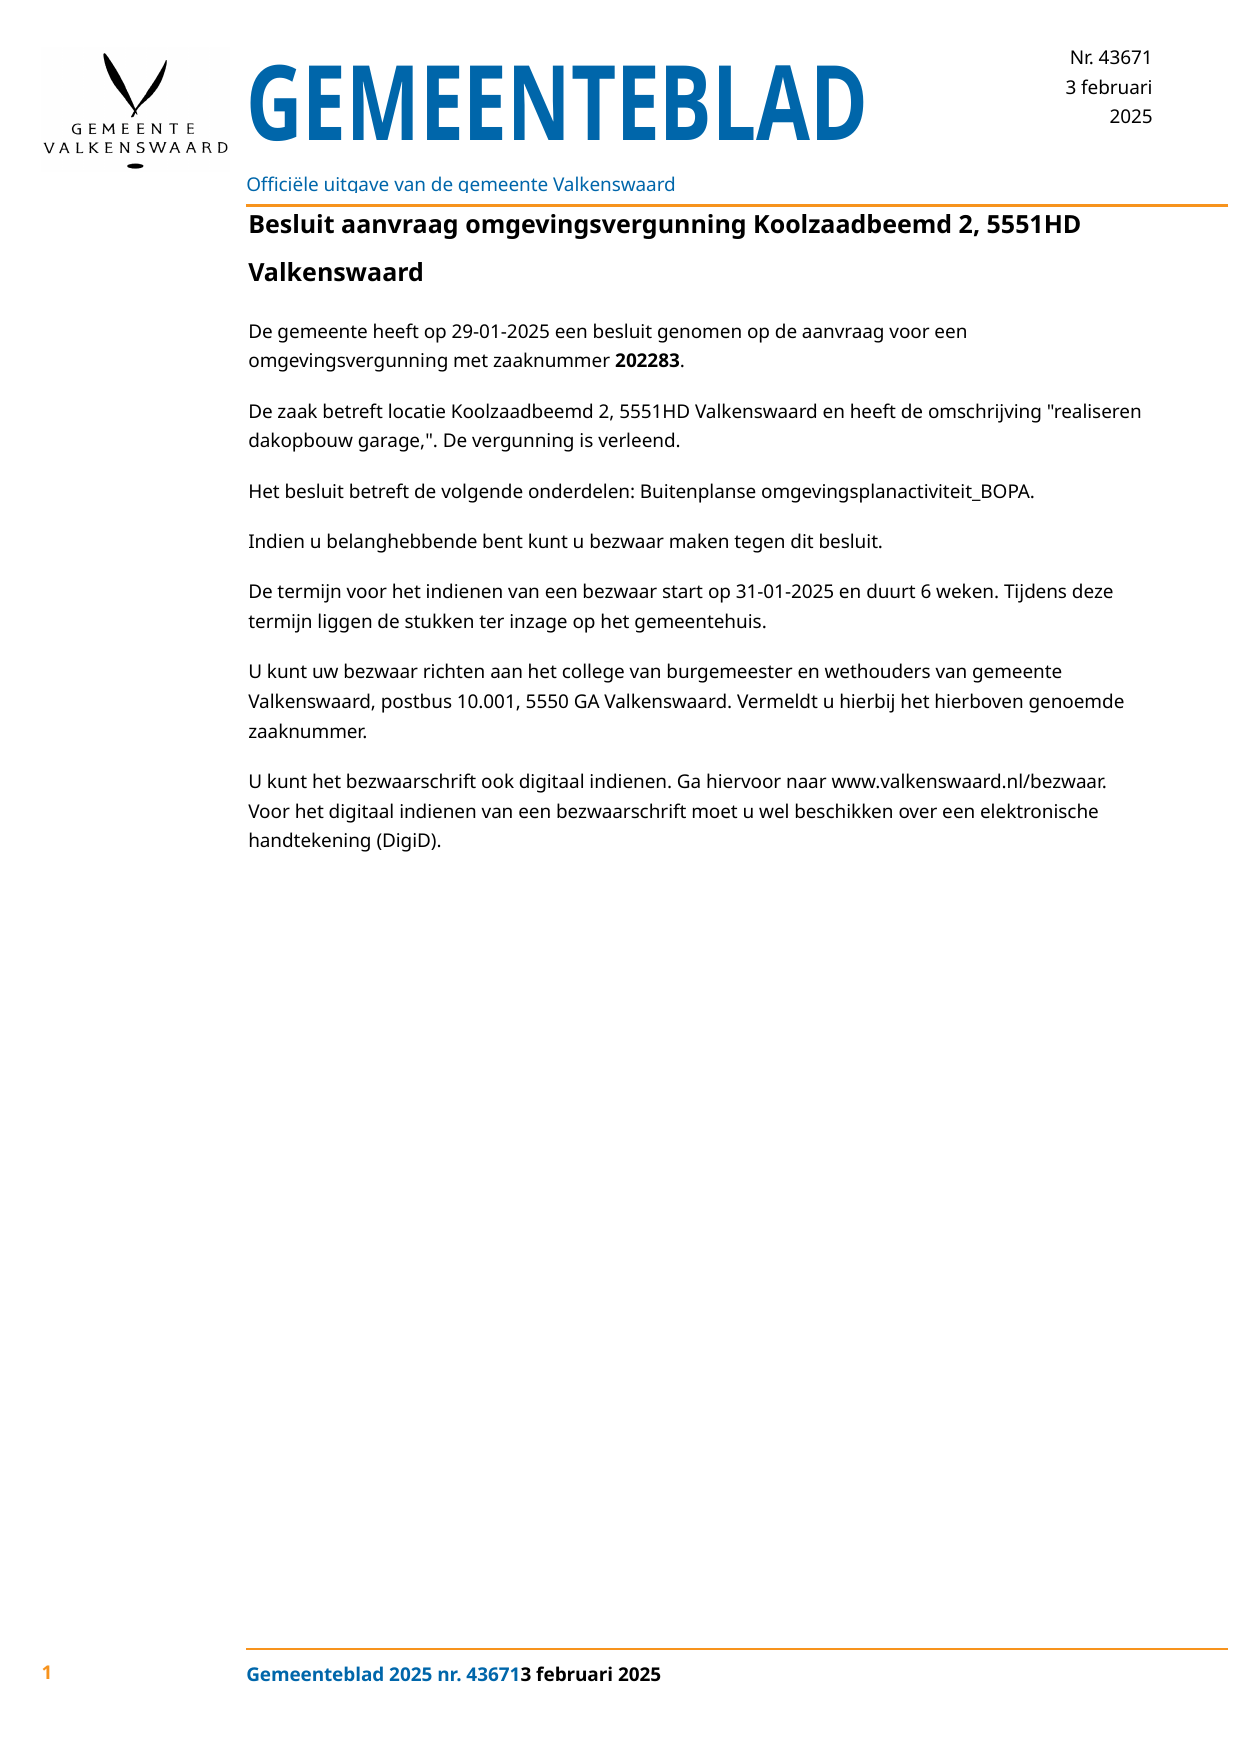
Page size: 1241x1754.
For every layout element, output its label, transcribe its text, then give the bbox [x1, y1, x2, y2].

text Besluit aanvraag omgevingsvergunning Koolzaadbeemd 2, 5551HD Valkenswaard [248, 207, 1152, 288]
picture [41, 47, 231, 172]
text Indien u belanghebbende bent kunt u bezwaar maken tegen dit besluit. [248, 528, 1152, 554]
text U kunt uw bezwaar richten aan het college van burgemeester en wethouders van gemeente Valkenswaard, postbus 10.001, 5550 GA Valkenswaard. Vermeldt u hierbij het hierboven genoemde zaaknummer. [248, 659, 1152, 744]
text Het besluit betreft de volgende onderdelen: Buitenplanse omgevingsplanactiviteit_BOPA. [248, 478, 1152, 504]
text De zaak betreft locatie Koolzaadbeemd 2, 5551HD Valkenswaard en heeft de omschrijving "realiseren dakopbouw garage,". De vergunning is verleend. [248, 398, 1152, 453]
text De gemeente heeft op 29-01-2025 een besluit genomen op de aanvraag voor een omgevingsvergunning met zaaknummer 202283. [248, 318, 1152, 373]
text De termijn voor het indienen van een bezwaar start op 31-01-2025 en duurt 6 weken. Tijdens deze termijn liggen de stukken ter inzage op het gemeentehuis. [248, 579, 1152, 634]
text U kunt het bezwaarschrift ook digitaal indienen. Ga hiervoor naar www.valkenswaard.nl/bezwaar. Voor het digitaal indienen van een bezwaarschrift moet u wel beschikken over een elektronische handtekening (DigiD). [248, 768, 1152, 853]
